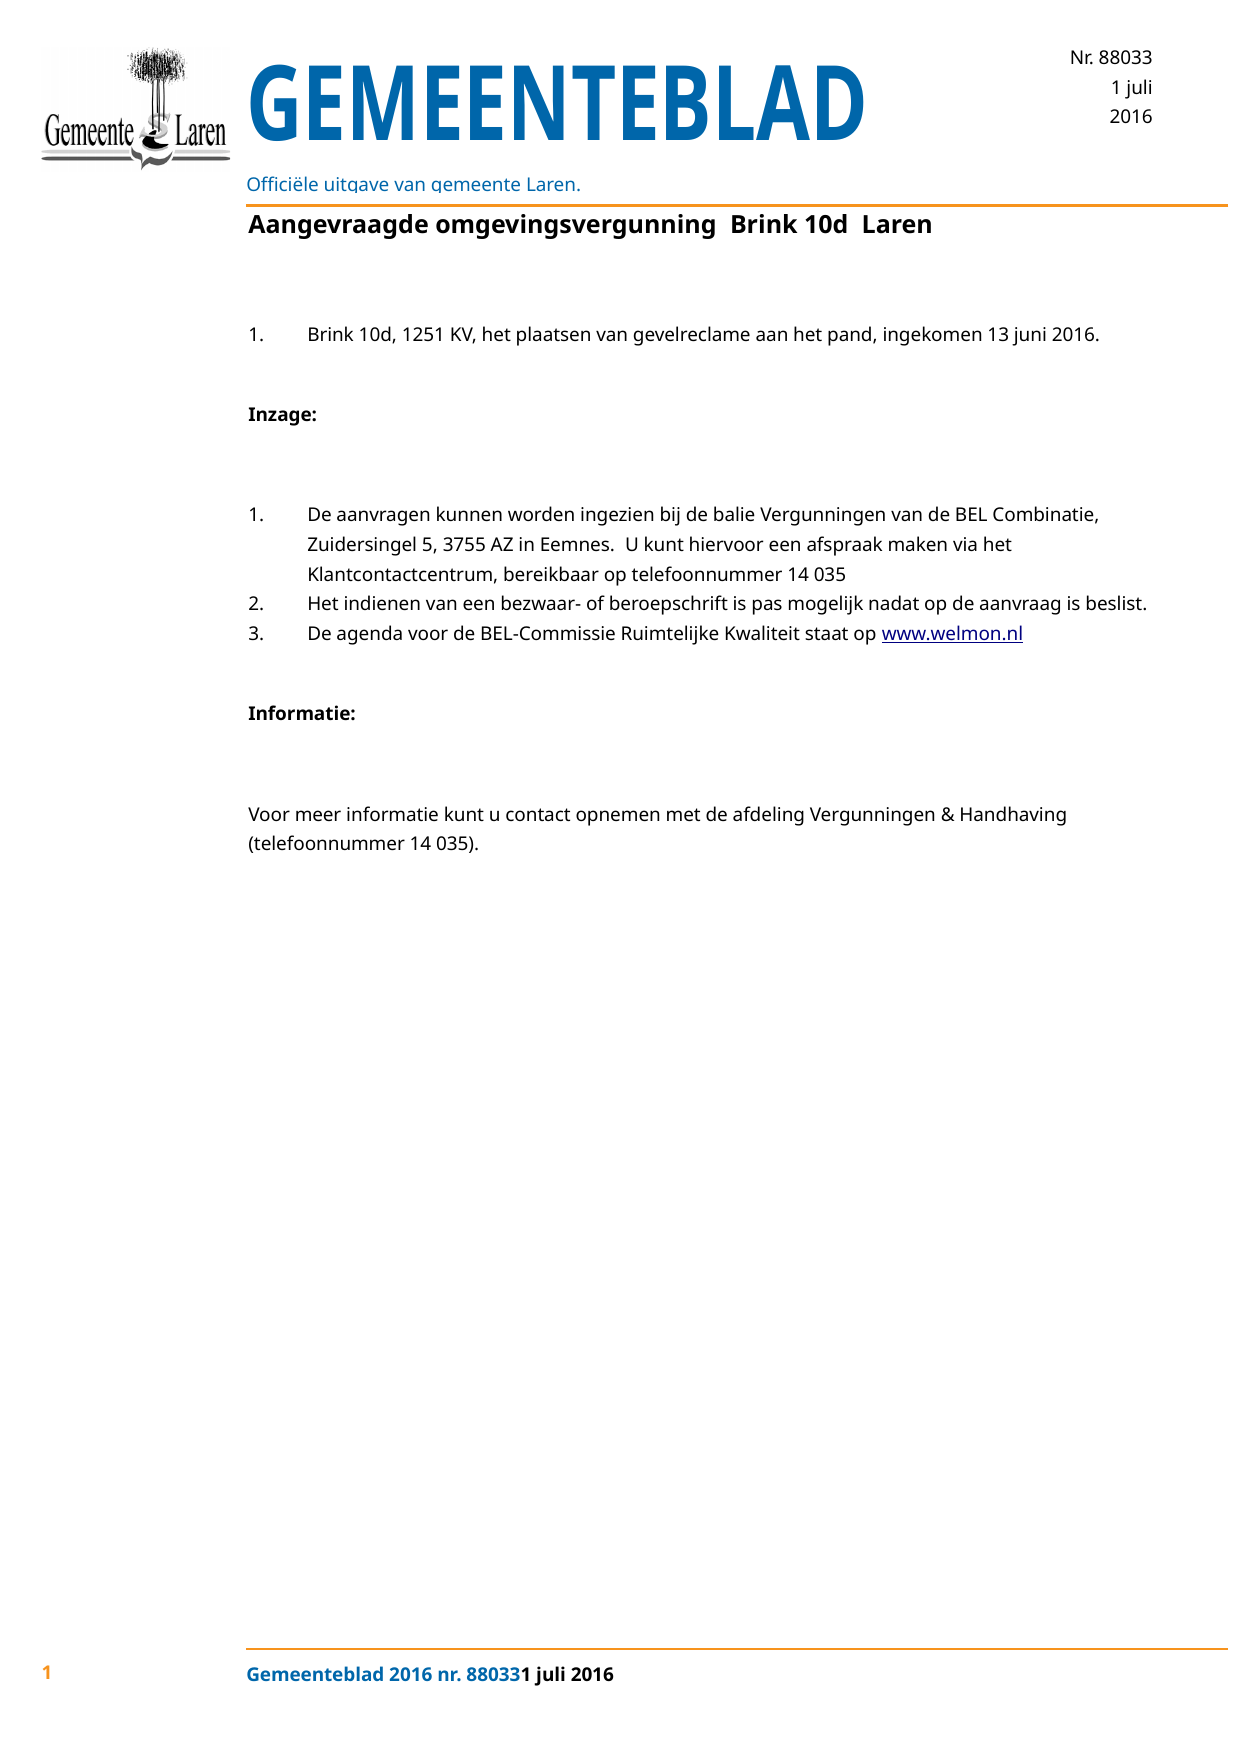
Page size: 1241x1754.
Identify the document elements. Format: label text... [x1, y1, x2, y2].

list De aanvragen kunnen worden ingezien bij de balie Vergunningen van de BEL Combinatie, Zuidersingel 5, 3755 AZ in Eemnes. U kunt hiervoor een afspraak maken via het Klantcontactcentrum, bereikbaar op telefoonnummer 14 035 [248, 502, 1152, 586]
list Brink 10d, 1251 KV, het plaatsen van gevelreclame aan het pand, ingekomen 13 juni 2016. [248, 321, 1152, 346]
list Het indienen van een bezwaar- of beroepschrift is pas mogelijk nadat op de aanvraag is beslist. [248, 590, 1152, 616]
text Aangevraagde omgevingsvergunning Brink 10d Laren [248, 207, 1152, 241]
text Voor meer informatie kunt u contact opnemen met de afdeling Vergunningen & Handhaving (telefoonnummer 14 035). [248, 801, 1152, 856]
text Informatie: [248, 700, 1152, 726]
text Inzage: [248, 401, 1152, 426]
picture [41, 47, 231, 172]
list De agenda voor de BEL-Commissie Ruimtelijke Kwaliteit staat op www.welmon.nl [248, 620, 1152, 646]
